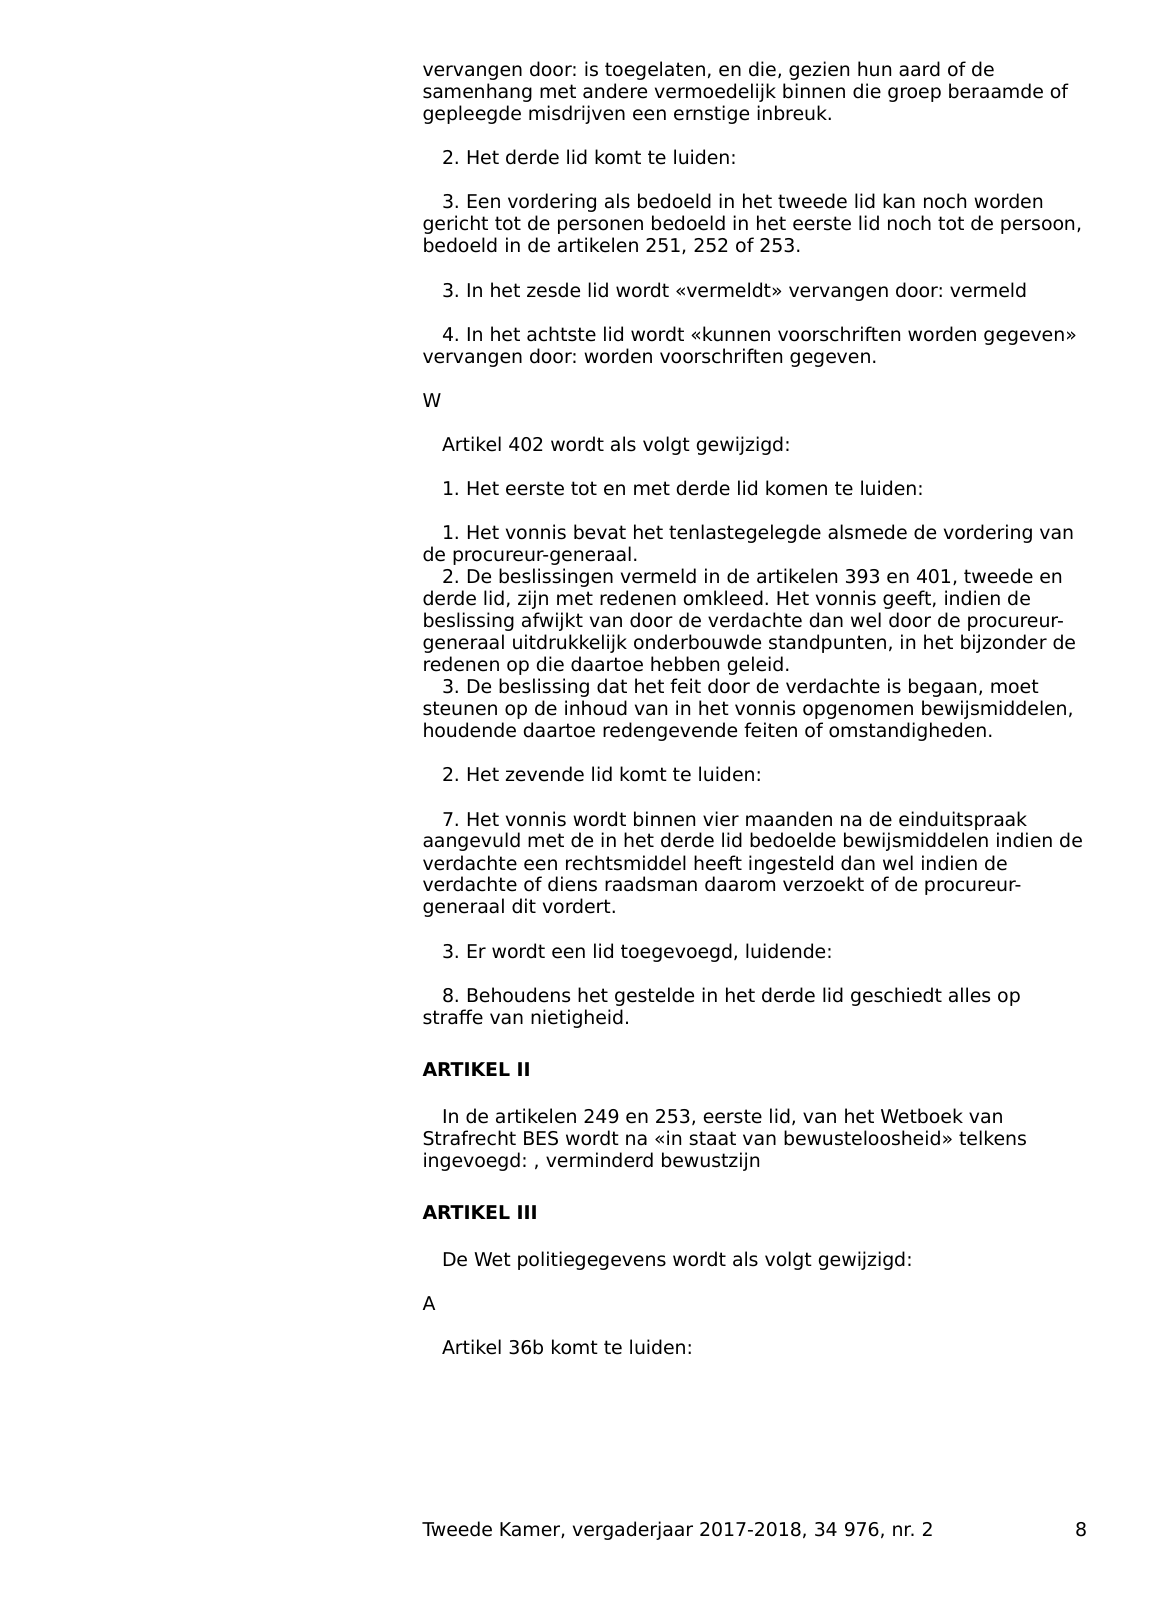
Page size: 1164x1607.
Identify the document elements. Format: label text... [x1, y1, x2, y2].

text Artikel 402 wordt als volgt gewijzigd: [422, 434, 1087, 456]
text Artikel 36b komt te luiden: [422, 1337, 1087, 1359]
text 3. De beslissing dat het feit door de verdachte is begaan, moet steunen op de inhoud van in het vonnis opgenomen bewijsmiddelen, houdende daartoe redengevende feiten of omstandigheden. [422, 676, 1087, 742]
text W [422, 390, 1087, 412]
text 1. Het vonnis bevat het tenlastegelegde alsmede de vordering van de procureur-generaal. [422, 522, 1087, 566]
text vervangen door: is toegelaten, en die, gezien hun aard of de samenhang met andere vermoedelijk binnen die groep beraamde of gepleegde misdrijven een ernstige inbreuk. [422, 59, 1087, 125]
text A [422, 1293, 1087, 1315]
text 1. Het eerste tot en met derde lid komen te luiden: [422, 478, 1087, 500]
text 2. Het derde lid komt te luiden: [422, 147, 1087, 169]
text 8. Behoudens het gestelde in het derde lid geschiedt alles op straffe van nietigheid. [422, 985, 1087, 1029]
subtitle ARTIKEL III [422, 1202, 1087, 1223]
text 7. Het vonnis wordt binnen vier maanden na de einduitspraak aangevuld met de in het derde lid bedoelde bewijsmiddelen indien de verdachte een rechtsmiddel heeft ingesteld dan wel indien de verdachte of diens raadsman daarom verzoekt of de procureur-generaal dit vordert. [422, 808, 1087, 918]
text 3. Er wordt een lid toegevoegd, luidende: [422, 941, 1087, 962]
text 2. De beslissingen vermeld in de artikelen 393 en 401, tweede en derde lid, zijn met redenen omkleed. Het vonnis geeft, indien de beslissing afwijkt van door de verdachte dan wel door de procureur-generaal uitdrukkelijk onderbouwde standpunten, in het bijzonder de redenen op die daartoe hebben geleid. [422, 566, 1087, 676]
subtitle ARTIKEL II [422, 1059, 1087, 1081]
text In de artikelen 249 en 253, eerste lid, van het Wetboek van Strafrecht BES wordt na «in staat van bewusteloosheid» telkens ingevoegd: , verminderd bewustzijn [422, 1106, 1087, 1172]
text 3. In het zesde lid wordt «vermeldt» vervangen door: vermeld [422, 279, 1087, 301]
text 4. In het achtste lid wordt «kunnen voorschriften worden gegeven» vervangen door: worden voorschriften gegeven. [422, 324, 1087, 368]
text De Wet politiegegevens wordt als volgt gewijzigd: [422, 1248, 1087, 1271]
text 2. Het zevende lid komt te luiden: [422, 764, 1087, 786]
text 3. Een vordering als bedoeld in het tweede lid kan noch worden gericht tot de personen bedoeld in het eerste lid noch tot de persoon, bedoeld in de artikelen 251, 252 of 253. [422, 191, 1087, 257]
